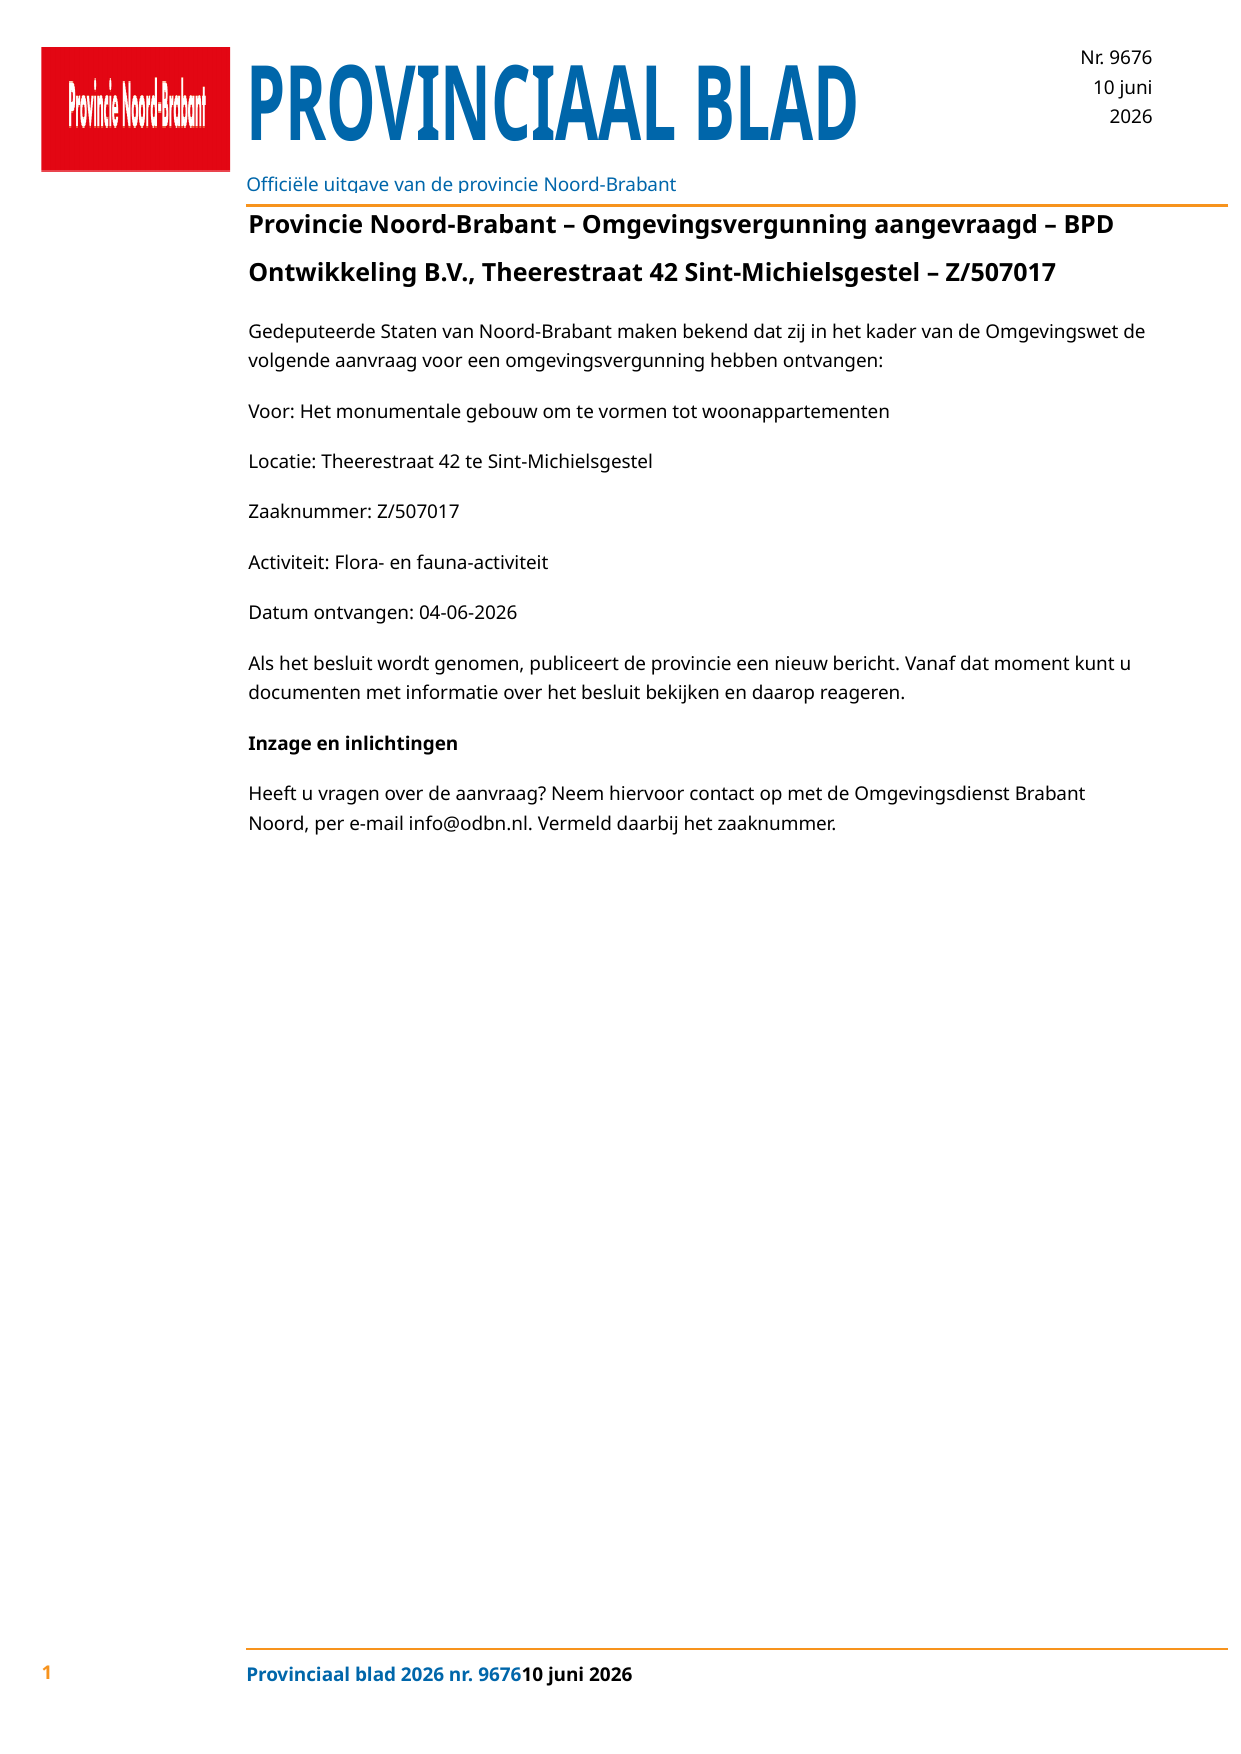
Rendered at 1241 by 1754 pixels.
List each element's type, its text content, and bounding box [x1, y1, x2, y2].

text Provincie Noord-Brabant – Omgevingsvergunning aangevraagd – BPD Ontwikkeling B.V., Theerestraat 42 Sint-Michielsgestel – Z/507017 [248, 207, 1152, 288]
text Datum ontvangen: 04-06-2026 [248, 599, 1152, 625]
text Inzage en inlichtingen [248, 730, 1152, 756]
text Zaaknummer: Z/507017 [248, 499, 1152, 524]
text Als het besluit wordt genomen, publiceert de provincie een nieuw bericht. Vanaf dat moment kunt u documenten met informatie over het besluit bekijken en daarop reageren. [248, 650, 1152, 705]
text Heeft u vragen over de aanvraag? Neem hiervoor contact op met de Omgevingsdienst Brabant Noord, per e-mail info@odbn.nl. Vermeld daarbij het zaaknummer. [248, 780, 1152, 836]
text Gedeputeerde Staten van Noord-Brabant maken bekend dat zij in het kader van de Omgevingswet de volgende aanvraag voor een omgevingsvergunning hebben ontvangen: [248, 318, 1152, 373]
text Activiteit: Flora- en fauna-activiteit [248, 549, 1152, 575]
text Locatie: Theerestraat 42 te Sint-Michielsgestel [248, 448, 1152, 474]
text Voor: Het monumentale gebouw om te vormen tot woonappartementen [248, 398, 1152, 424]
picture [41, 47, 231, 172]
